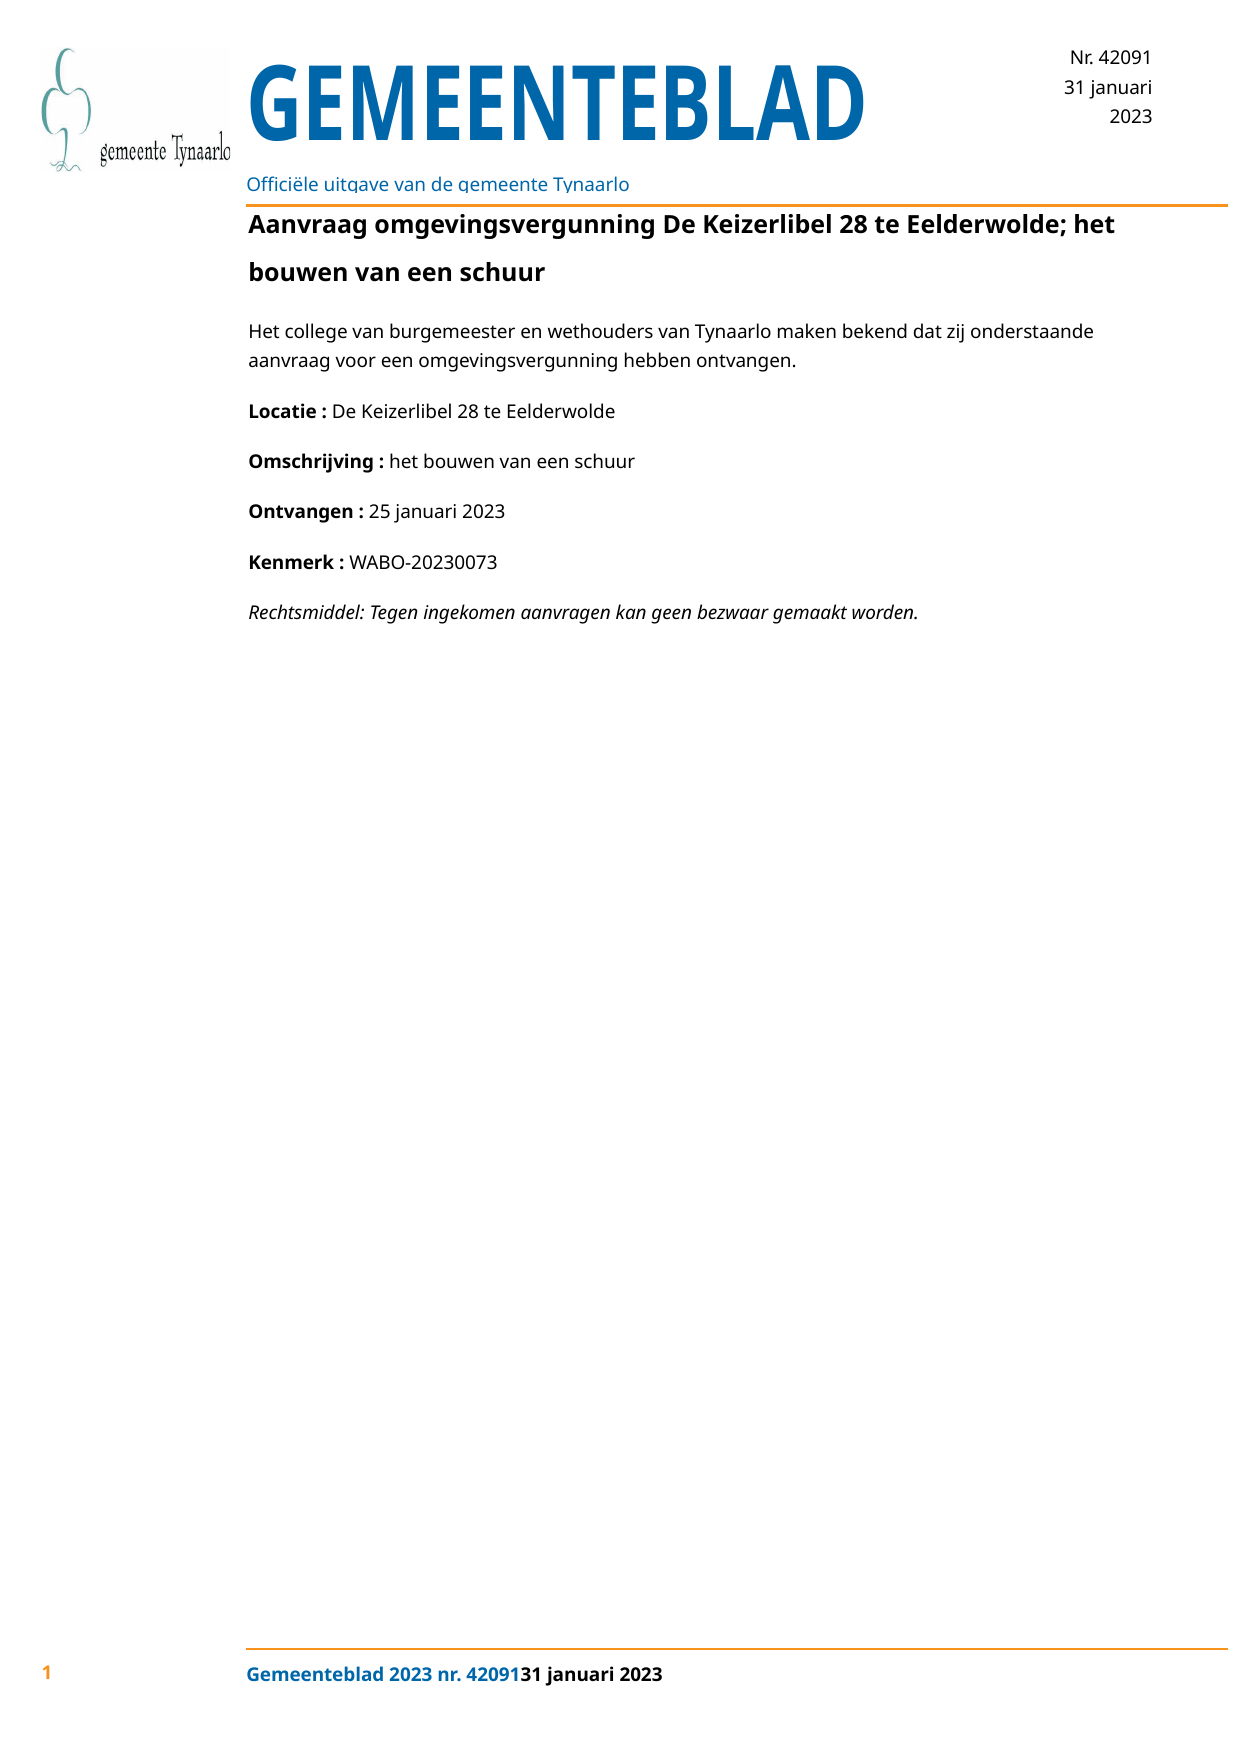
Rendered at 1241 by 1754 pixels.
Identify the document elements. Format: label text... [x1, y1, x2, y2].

text Omschrijving : het bouwen van een schuur [248, 448, 1152, 474]
text Het college van burgemeester en wethouders van Tynaarlo maken bekend dat zij onderstaande aanvraag voor een omgevingsvergunning hebben ontvangen. [248, 318, 1152, 373]
text Rechtsmiddel: Tegen ingekomen aanvragen kan geen bezwaar gemaakt worden. [248, 599, 1152, 625]
text Ontvangen : 25 januari 2023 [248, 499, 1152, 524]
text Locatie : De Keizerlibel 28 te Eelderwolde [248, 398, 1152, 424]
text Aanvraag omgevingsvergunning De Keizerlibel 28 te Eelderwolde; het bouwen van een schuur [248, 207, 1152, 288]
picture [41, 47, 231, 172]
text Kenmerk : WABO-20230073 [248, 549, 1152, 575]
